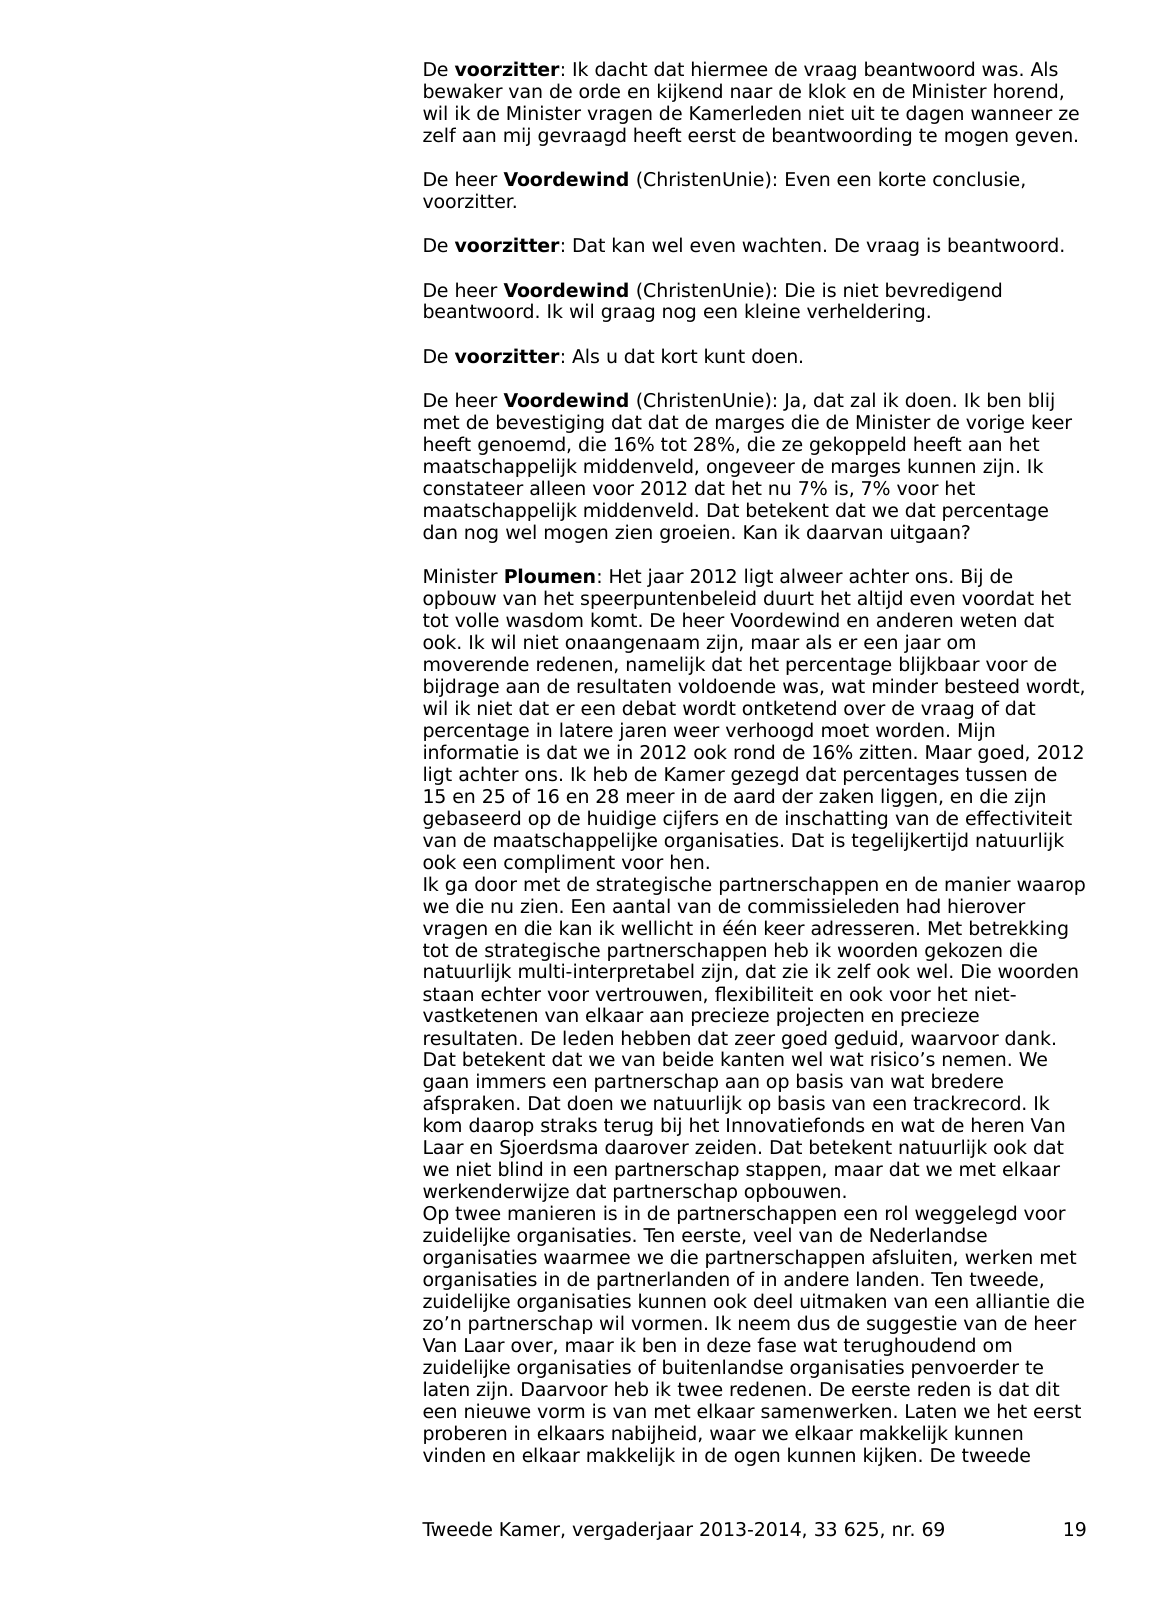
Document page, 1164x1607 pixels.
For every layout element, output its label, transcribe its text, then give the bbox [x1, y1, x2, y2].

text De voorzitter: Als u dat kort kunt doen. [422, 346, 1087, 368]
text Ik ga door met de strategische partnerschappen en de manier waarop we die nu zien. Een aantal van de commissieleden had hierover vragen en die kan ik wellicht in één keer adresseren. Met betrekking tot de strategische partnerschappen heb ik woorden gekozen die natuurlijk multi-interpretabel zijn, dat zie ik zelf ook wel. Die woorden staan echter voor vertrouwen, flexibiliteit en ook voor het niet-vastketenen van elkaar aan precieze projecten en precieze resultaten. De leden hebben dat zeer goed geduid, waarvoor dank. Dat betekent dat we van beide kanten wel wat risico’s nemen. We gaan immers een partnerschap aan op basis van wat bredere afspraken. Dat doen we natuurlijk op basis van een trackrecord. Ik kom daarop straks terug bij het Innovatiefonds en wat de heren Van Laar en Sjoerdsma daarover zeiden. Dat betekent natuurlijk ook dat we niet blind in een partnerschap stappen, maar dat we met elkaar werkenderwijze dat partnerschap opbouwen. [422, 873, 1087, 1203]
text De voorzitter: Ik dacht dat hiermee de vraag beantwoord was. Als bewaker van de orde en kijkend naar de klok en de Minister horend, wil ik de Minister vragen de Kamerleden niet uit te dagen wanneer ze zelf aan mij gevraagd heeft eerst de beantwoording te mogen geven. [422, 59, 1087, 147]
text De heer Voordewind (ChristenUnie): Die is niet bevredigend beantwoord. Ik wil graag nog een kleine verheldering. [422, 279, 1087, 323]
text De heer Voordewind (ChristenUnie): Ja, dat zal ik doen. Ik ben blij met de bevestiging dat dat de marges die de Minister de vorige keer heeft genoemd, die 16% tot 28%, die ze gekoppeld heeft aan het maatschappelijk middenveld, ongeveer de marges kunnen zijn. Ik constateer alleen voor 2012 dat het nu 7% is, 7% voor het maatschappelijk middenveld. Dat betekent dat we dat percentage dan nog wel mogen zien groeien. Kan ik daarvan uitgaan? [422, 390, 1087, 544]
text De voorzitter: Dat kan wel even wachten. De vraag is beantwoord. [422, 235, 1087, 257]
text De heer Voordewind (ChristenUnie): Even een korte conclusie, voorzitter. [422, 169, 1087, 213]
text Minister Ploumen: Het jaar 2012 ligt alweer achter ons. Bij de opbouw van het speerpuntenbeleid duurt het altijd even voordat het tot volle wasdom komt. De heer Voordewind en anderen weten dat ook. Ik wil niet onaangenaam zijn, maar als er een jaar om moverende redenen, namelijk dat het percentage blijkbaar voor de bijdrage aan de resultaten voldoende was, wat minder besteed wordt, wil ik niet dat er een debat wordt ontketend over de vraag of dat percentage in latere jaren weer verhoogd moet worden. Mijn informatie is dat we in 2012 ook rond de 16% zitten. Maar goed, 2012 ligt achter ons. Ik heb de Kamer gezegd dat percentages tussen de 15 en 25 of 16 en 28 meer in de aard der zaken liggen, en die zijn gebaseerd op de huidige cijfers en de inschatting van de effectiviteit van de maatschappelijke organisaties. Dat is tegelijkertijd natuurlijk ook een compliment voor hen. [422, 566, 1087, 873]
text Op twee manieren is in de partnerschappen een rol weggelegd voor zuidelijke organisaties. Ten eerste, veel van de Nederlandse organisaties waarmee we die partnerschappen afsluiten, werken met organisaties in de partnerlanden of in andere landen. Ten tweede, zuidelijke organisaties kunnen ook deel uitmaken van een alliantie die zo’n partnerschap wil vormen. Ik neem dus de suggestie van de heer Van Laar over, maar ik ben in deze fase wat terughoudend om zuidelijke organisaties of buitenlandse organisaties penvoerder te laten zijn. Daarvoor heb ik twee redenen. De eerste reden is dat dit een nieuwe vorm is van met elkaar samenwerken. Laten we het eerst proberen in elkaars nabijheid, waar we elkaar makkelijk kunnen vinden en elkaar makkelijk in de ogen kunnen kijken. De tweede [422, 1203, 1087, 1467]
